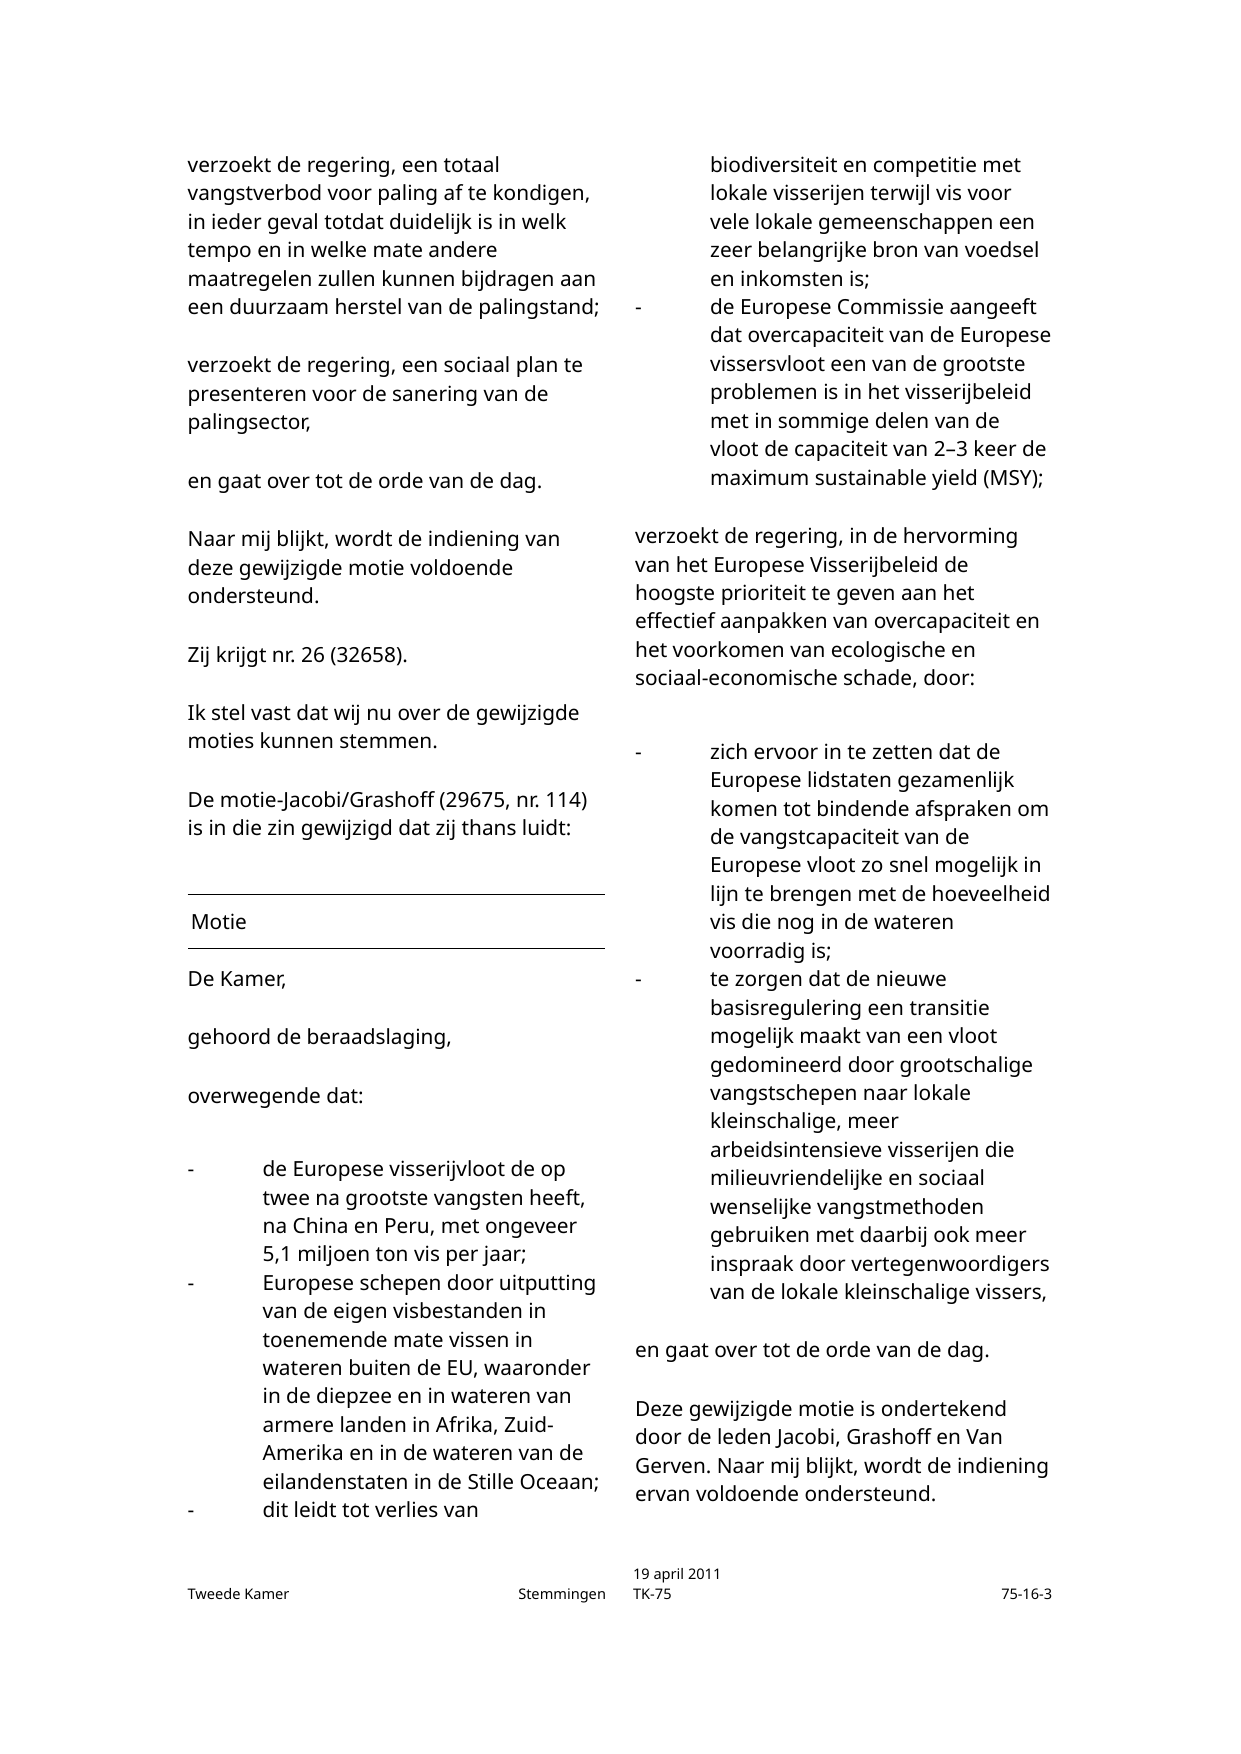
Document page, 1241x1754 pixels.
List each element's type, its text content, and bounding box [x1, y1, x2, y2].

list de Europese visserijvloot de op twee na grootste vangsten heeft, na China en Peru, met ongeveer 5,1 miljoen ton vis per jaar; [187, 1154, 605, 1268]
text overwegende dat: [187, 1081, 605, 1109]
list dit leidt tot verlies van [187, 1495, 605, 1524]
text verzoekt de regering, een totaal vangstverbod voor paling af te kondigen, in ieder geval totdat duidelijk is in welk tempo en in welke mate andere maatregelen zullen kunnen bijdragen aan een duurzaam herstel van de palingstand; [187, 150, 605, 321]
list te zorgen dat de nieuwe basisregulering een transitie mogelijk maakt van een vloot gedomineerd door grootschalige vangstschepen naar lokale kleinschalige, meer arbeidsintensieve visserijen die milieuvriendelijke en sociaal wenselijke vangstmethoden gebruiken met daarbij ook meer inspraak door vertegenwoordigers van de lokale kleinschalige vissers, [635, 964, 1053, 1306]
text en gaat over tot de orde van de dag. [187, 466, 605, 494]
text verzoekt de regering, een sociaal plan te presenteren voor de sanering van de palingsector, [187, 351, 605, 436]
text De Kamer, [187, 964, 605, 992]
text verzoekt de regering, in de hervorming van het Europese Visserijbeleid de hoogste prioriteit te geven aan het effectief aanpakken van overcapaciteit en het voorkomen van ecologische en sociaal-economische schade, door: [635, 521, 1053, 692]
text Ik stel vast dat wij nu over de gewijzigde moties kunnen stemmen. [187, 698, 605, 755]
text Deze gewijzigde motie is ondertekend door de leden Jacobi, Grashoff en Van Gerven. Naar mij blijkt, wordt de indiening ervan voldoende ondersteund. [635, 1394, 1053, 1508]
text Zij krijgt nr. 26 (32658). [187, 640, 605, 668]
list zich ervoor in te zetten dat de Europese lidstaten gezamenlijk komen tot bindende afspraken om de vangstcapaciteit van de Europese vloot zo snel mogelijk in lijn te brengen met de hoeveelheid vis die nog in de wateren voorradig is; [635, 737, 1053, 964]
text gehoord de beraadslaging, [187, 1022, 605, 1051]
text De motie-Jacobi/Grashoff (29675, nr. 114) is in die zin gewijzigd dat zij thans luidt: [187, 785, 605, 842]
list Europese schepen door uitputting van de eigen visbestanden in toenemende mate vissen in wateren buiten de EU, waaronder in de diepzee en in wateren van armere landen in Afrika, Zuid-Amerika en in de wateren van de eilandenstaten in de Stille Oceaan; [187, 1268, 605, 1495]
list biodiversiteit en competitie met lokale visserijen terwijl vis voor vele lokale gemeenschappen een zeer belangrijke bron van voedsel en inkomsten is; [635, 150, 1053, 292]
list de Europese Commissie aangeeft dat overcapaciteit van de Europese vissersvloot een van de grootste problemen is in het visserijbeleid met in sommige delen van de vloot de capaciteit van 2–3 keer de maximum sustainable yield (MSY); [635, 292, 1053, 491]
text Naar mij blijkt, wordt de indiening van deze gewijzigde motie voldoende ondersteund. [187, 524, 605, 610]
subtitle Motie [187, 895, 605, 949]
text en gaat over tot de orde van de dag. [635, 1336, 1053, 1364]
